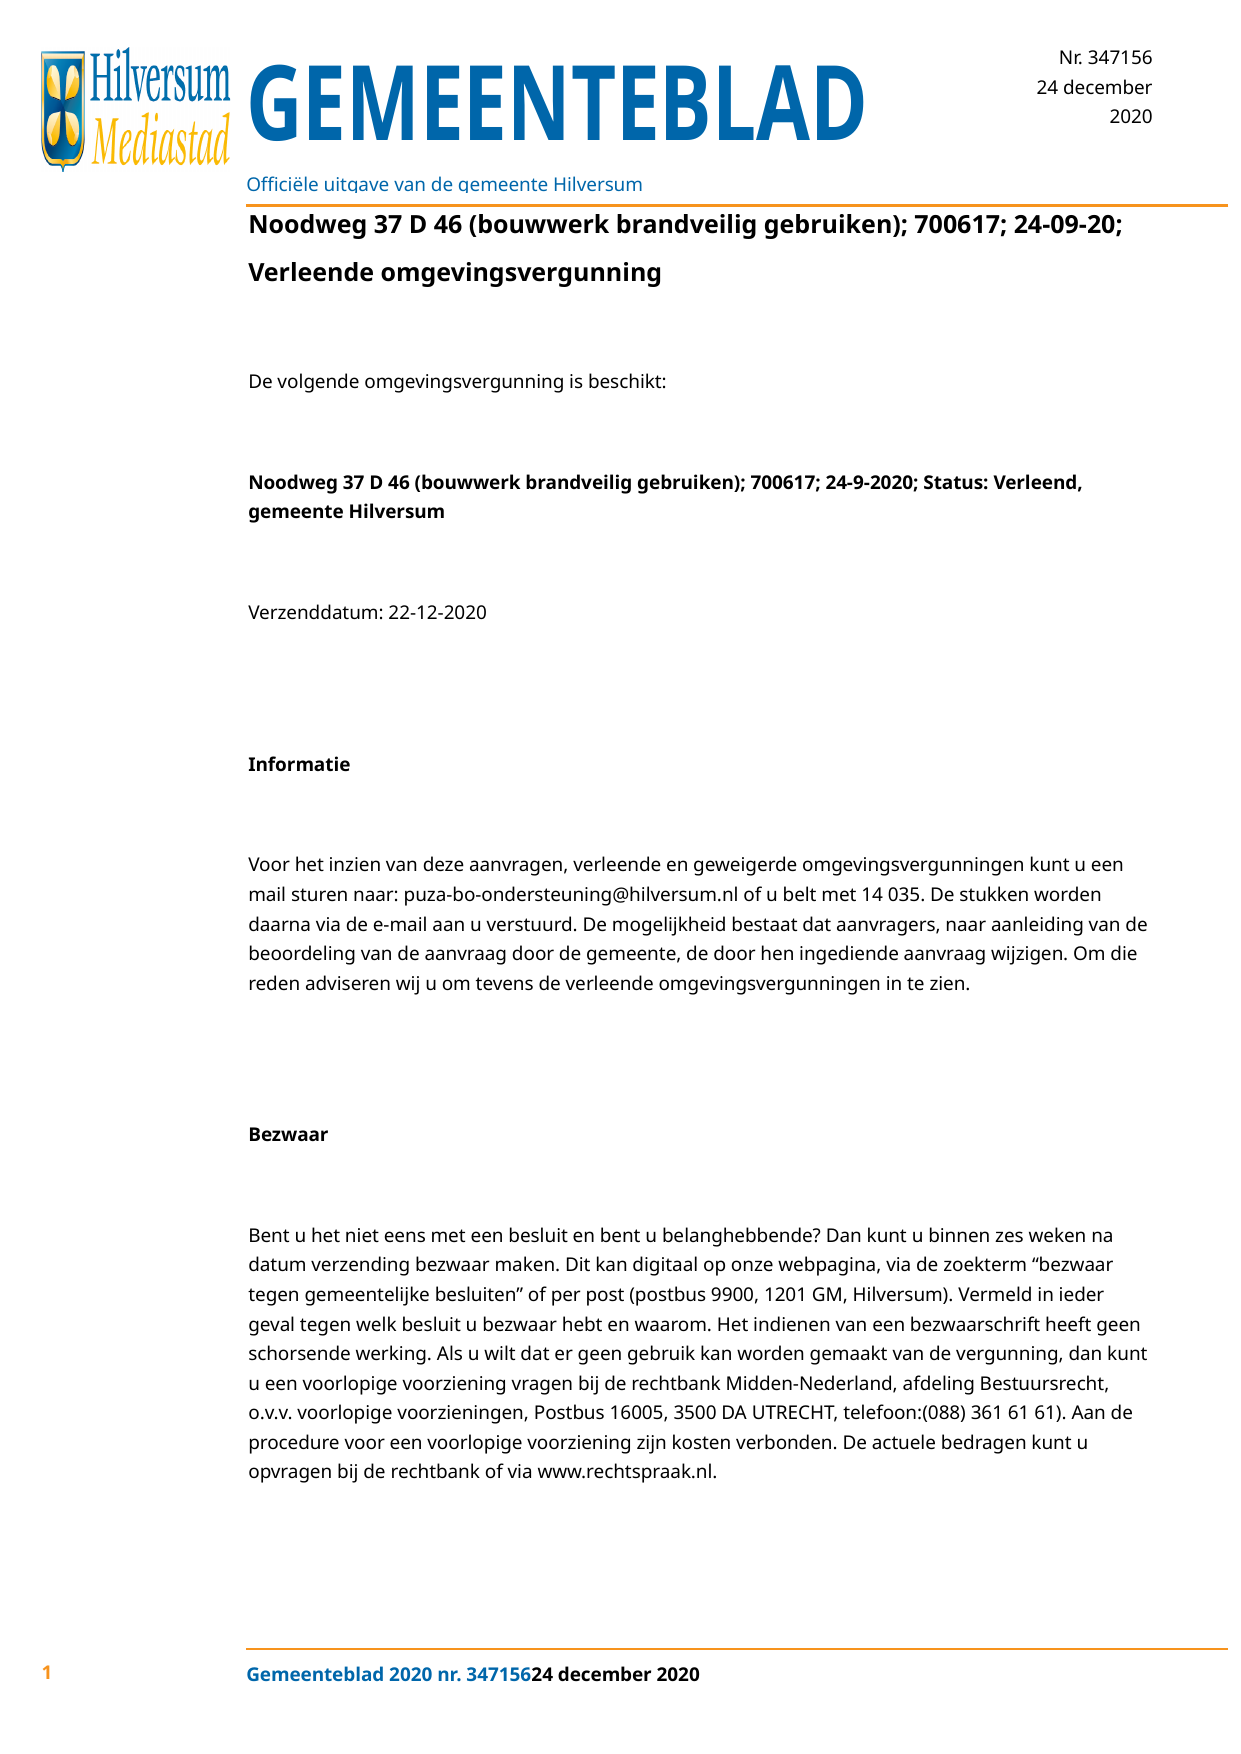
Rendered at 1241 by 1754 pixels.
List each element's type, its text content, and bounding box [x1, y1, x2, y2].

text De volgende omgevingsvergunning is beschikt: [248, 368, 1152, 394]
picture [41, 47, 231, 172]
text Noodweg 37 D 46 (bouwwerk brandveilig gebruiken); 700617; 24-9-2020; Status: Verleend, gemeente Hilversum [248, 469, 1152, 524]
text Voor het inzien van deze aanvragen, verleende en geweigerde omgevingsvergunningen kunt u een mail sturen naar: puza-bo-ondersteuning@hilversum.nl of u belt met 14 035. De stukken worden daarna via de e-mail aan u verstuurd. De mogelijkheid bestaat dat aanvragers, naar aanleiding van de beoordeling van de aanvraag door de gemeente, de door hen ingediende aanvraag wijzigen. Om die reden adviseren wij u om tevens de verleende omgevingsvergunningen in te zien. [248, 852, 1152, 996]
text Noodweg 37 D 46 (bouwwerk brandveilig gebruiken); 700617; 24-09-20; Verleende omgevingsvergunning [248, 207, 1152, 288]
text Bezwaar [248, 1121, 1152, 1147]
text Verzenddatum: 22-12-2020 [248, 599, 1152, 625]
text Informatie [248, 751, 1152, 777]
text Bent u het niet eens met een besluit en bent u belanghebbende? Dan kunt u binnen zes weken na datum verzending bezwaar maken. Dit kan digitaal op onze webpagina, via de zoekterm “bezwaar tegen gemeentelijke besluiten” of per post (postbus 9900, 1201 GM, Hilversum). Vermeld in ieder geval tegen welk besluit u bezwaar hebt en waarom. Het indienen van een bezwaarschrift heeft geen schorsende werking. Als u wilt dat er geen gebruik kan worden gemaakt van de vergunning, dan kunt u een voorlopige voorziening vragen bij de rechtbank Midden-Nederland, afdeling Bestuursrecht, o.v.v. voorlopige voorzieningen, Postbus 16005, 3500 DA UTRECHT, telefoon:(088) 361 61 61). Aan de procedure voor een voorlopige voorziening zijn kosten verbonden. De actuele bedragen kunt u opvragen bij de rechtbank of via www.rechtspraak.nl. [248, 1222, 1152, 1484]
